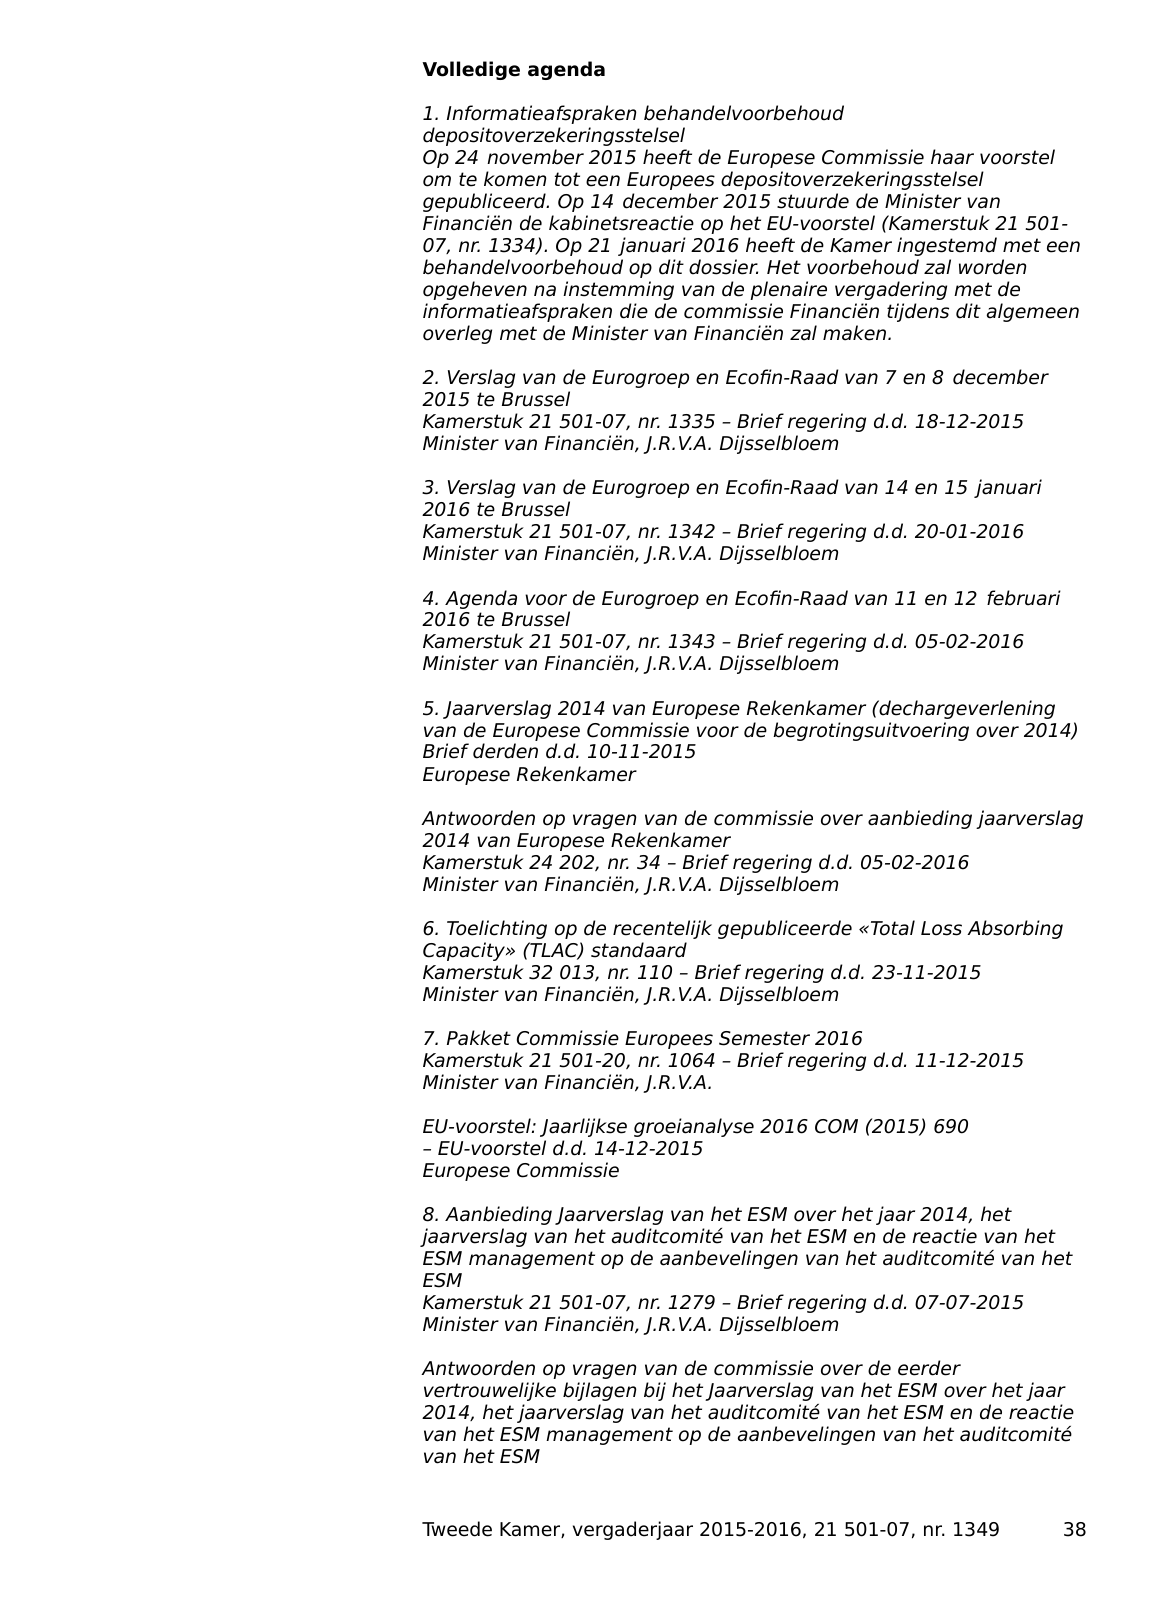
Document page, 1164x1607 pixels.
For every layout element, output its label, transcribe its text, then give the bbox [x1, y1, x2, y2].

text 1. Informatieafspraken behandelvoorbehoud depositoverzekeringsstelsel [422, 103, 1087, 147]
text Kamerstuk 21 501-07, nr. 1343 – Brief regering d.d. 05-02-2016 [422, 631, 1087, 653]
text 4. Agenda voor de Eurogroep en Ecofin-Raad van 11 en 12 februari 2016 te Brussel [422, 587, 1087, 631]
text 2. Verslag van de Eurogroep en Ecofin-Raad van 7 en 8 december 2015 te Brussel [422, 367, 1087, 411]
text Kamerstuk 21 501-07, nr. 1279 – Brief regering d.d. 07-07-2015 [422, 1292, 1087, 1314]
text Europese Rekenkamer [422, 763, 1087, 785]
text Europese Commissie [422, 1160, 1087, 1182]
text EU-voorstel: Jaarlijkse groeianalyse 2016 COM (2015) 690 [422, 1116, 1087, 1138]
text Minister van Financiën, J.R.V.A. Dijsselbloem [422, 433, 1087, 455]
text Kamerstuk 21 501-07, nr. 1342 – Brief regering d.d. 20-01-2016 [422, 521, 1087, 543]
subtitle Volledige agenda [422, 59, 1087, 81]
text 5. Jaarverslag 2014 van Europese Rekenkamer (dechargeverlening van de Europese Commissie voor de begrotingsuitvoering over 2014) [422, 697, 1087, 741]
text Minister van Financiën, J.R.V.A. Dijsselbloem [422, 653, 1087, 675]
text Minister van Financiën, J.R.V.A. Dijsselbloem [422, 873, 1087, 896]
text Kamerstuk 24 202, nr. 34 – Brief regering d.d. 05-02-2016 [422, 852, 1087, 873]
text Brief derden d.d. 10-11-2015 [422, 741, 1087, 763]
text Antwoorden op vragen van de commissie over aanbieding jaarverslag 2014 van Europese Rekenkamer [422, 808, 1087, 852]
text Kamerstuk 21 501-07, nr. 1335 – Brief regering d.d. 18-12-2015 [422, 411, 1087, 433]
text – EU-voorstel d.d. 14-12-2015 [422, 1138, 1087, 1160]
text Minister van Financiën, J.R.V.A. [422, 1072, 1087, 1094]
text 3. Verslag van de Eurogroep en Ecofin-Raad van 14 en 15 januari 2016 te Brussel [422, 477, 1087, 521]
text Kamerstuk 21 501-20, nr. 1064 – Brief regering d.d. 11-12-2015 [422, 1050, 1087, 1072]
text 6. Toelichting op de recentelijk gepubliceerde «Total Loss Absorbing Capacity» (TLAC) standaard [422, 918, 1087, 962]
text 7. Pakket Commissie Europees Semester 2016 [422, 1028, 1087, 1050]
text Op 24 november 2015 heeft de Europese Commissie haar voorstel om te komen tot een Europees depositoverzekeringsstelsel gepubliceerd. Op 14 december 2015 stuurde de Minister van Financiën de kabinetsreactie op het EU-voorstel (Kamerstuk 21 501-07, nr. 1334). Op 21 januari 2016 heeft de Kamer ingestemd met een behandelvoorbehoud op dit dossier. Het voorbehoud zal worden opgeheven na instemming van de plenaire vergadering met de informatieafspraken die de commissie Financiën tijdens dit algemeen overleg met de Minister van Financiën zal maken. [422, 147, 1087, 345]
text Minister van Financiën, J.R.V.A. Dijsselbloem [422, 1314, 1087, 1336]
text 8. Aanbieding Jaarverslag van het ESM over het jaar 2014, het jaarverslag van het auditcomité van het ESM en de reactie van het ESM management op de aanbevelingen van het auditcomité van het ESM [422, 1204, 1087, 1292]
text Minister van Financiën, J.R.V.A. Dijsselbloem [422, 543, 1087, 565]
text Kamerstuk 32 013, nr. 110 – Brief regering d.d. 23-11-2015 [422, 962, 1087, 984]
text Minister van Financiën, J.R.V.A. Dijsselbloem [422, 984, 1087, 1006]
text Antwoorden op vragen van de commissie over de eerder vertrouwelijke bijlagen bij het Jaarverslag van het ESM over het jaar 2014, het jaarverslag van het auditcomité van het ESM en de reactie van het ESM management op de aanbevelingen van het auditcomité van het ESM [422, 1358, 1087, 1468]
